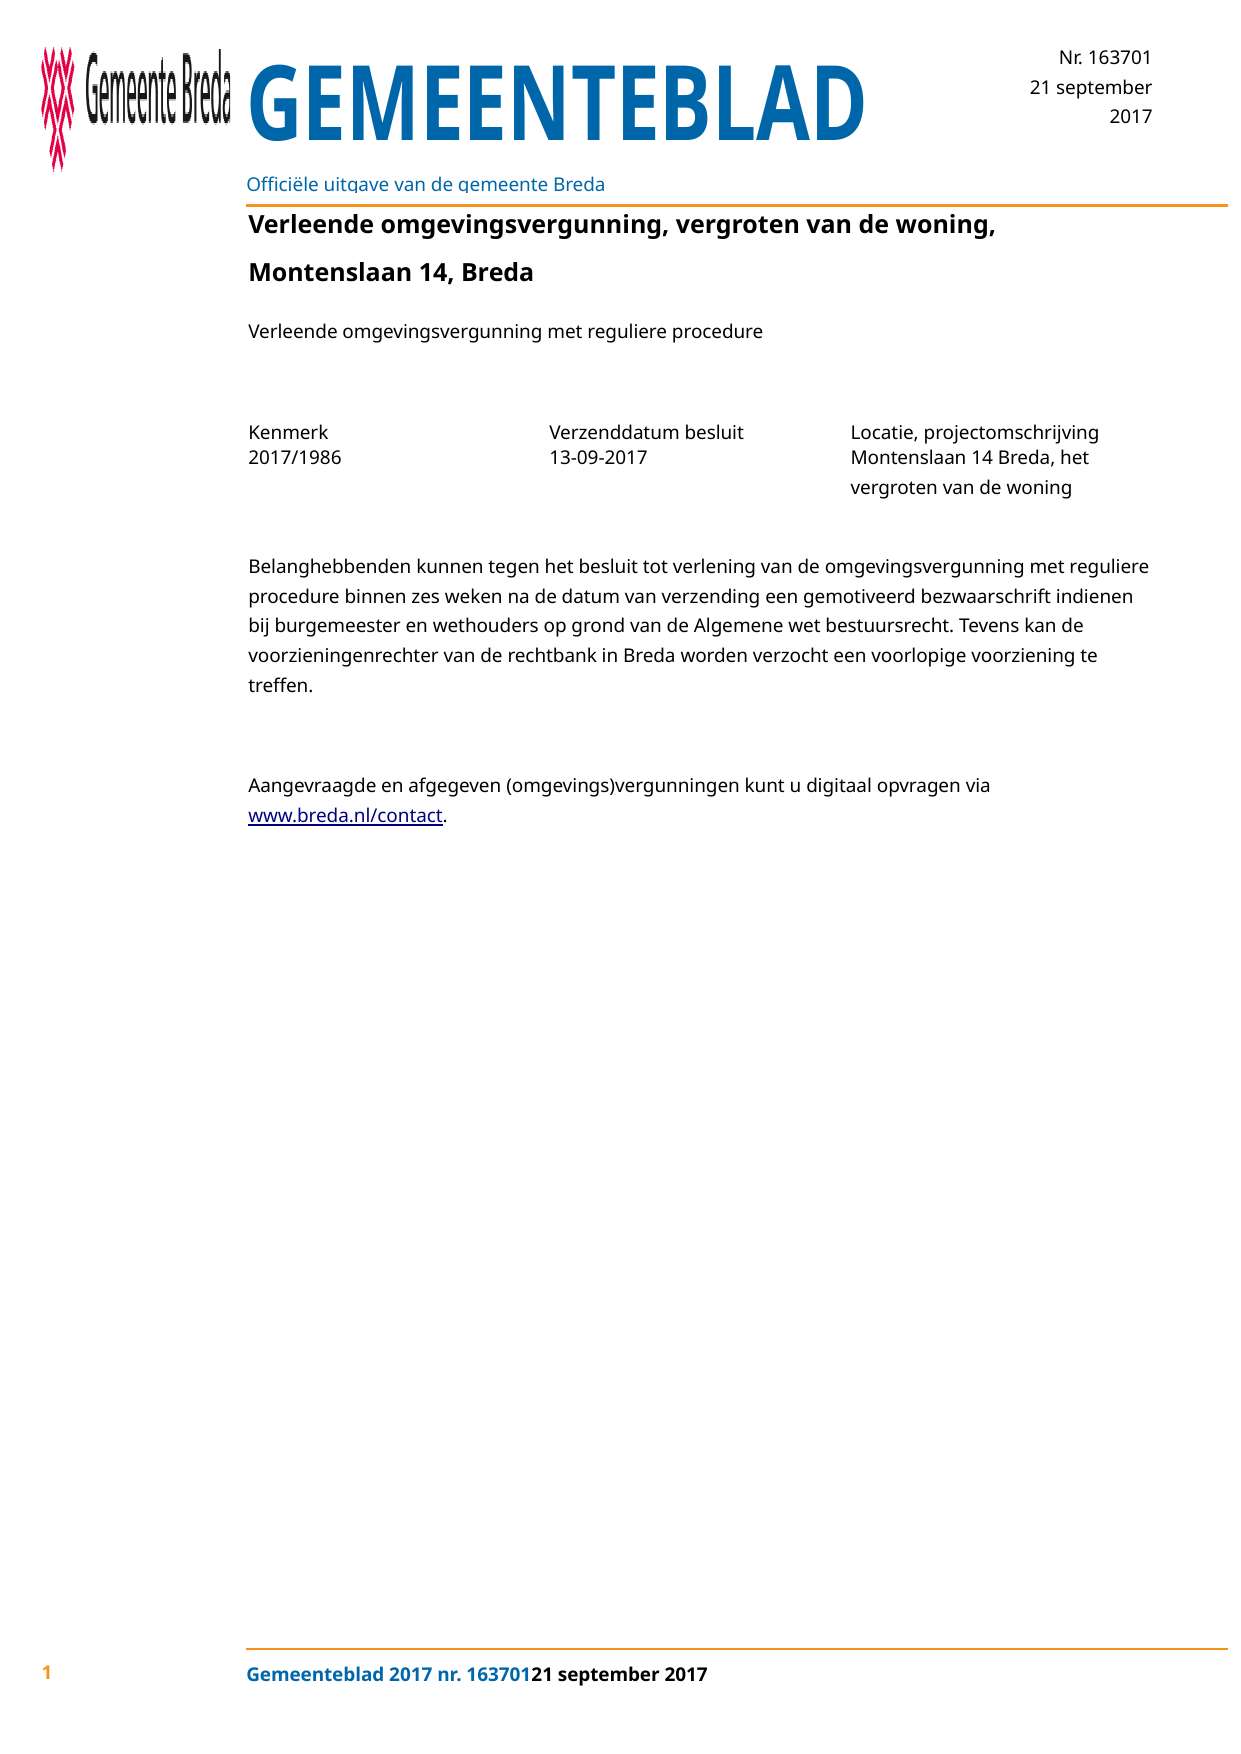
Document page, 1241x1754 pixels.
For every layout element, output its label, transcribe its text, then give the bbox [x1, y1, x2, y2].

text Verleende omgevingsvergunning met reguliere procedure [248, 318, 1152, 344]
table_header Locatie, projectomschrijving [850, 419, 1152, 444]
picture [41, 47, 231, 172]
table_cell Montenslaan 14 Breda, het vergroten van de woning [850, 445, 1152, 500]
text Verleende omgevingsvergunning, vergroten van de woning, Montenslaan 14, Breda [248, 207, 1152, 288]
table_cell 2017/1986 [248, 445, 549, 500]
text Aangevraagde en afgegeven (omgevings)vergunningen kunt u digitaal opvragen via www.breda.nl/contact. [248, 773, 1152, 828]
table_header Kenmerk [248, 419, 549, 444]
table_header Verzenddatum besluit [549, 419, 850, 444]
table_cell 13-09-2017 [549, 445, 850, 500]
text Belanghebbenden kunnen tegen het besluit tot verlening van de omgevingsvergunning met reguliere procedure binnen zes weken na de datum van verzending een gemotiveerd bezwaarschrift indienen bij burgemeester en wethouders op grond van de Algemene wet bestuursrecht. Tevens kan de voorzieningenrechter van de rechtbank in Breda worden verzocht een voorlopige voorziening te treffen. [248, 553, 1152, 698]
